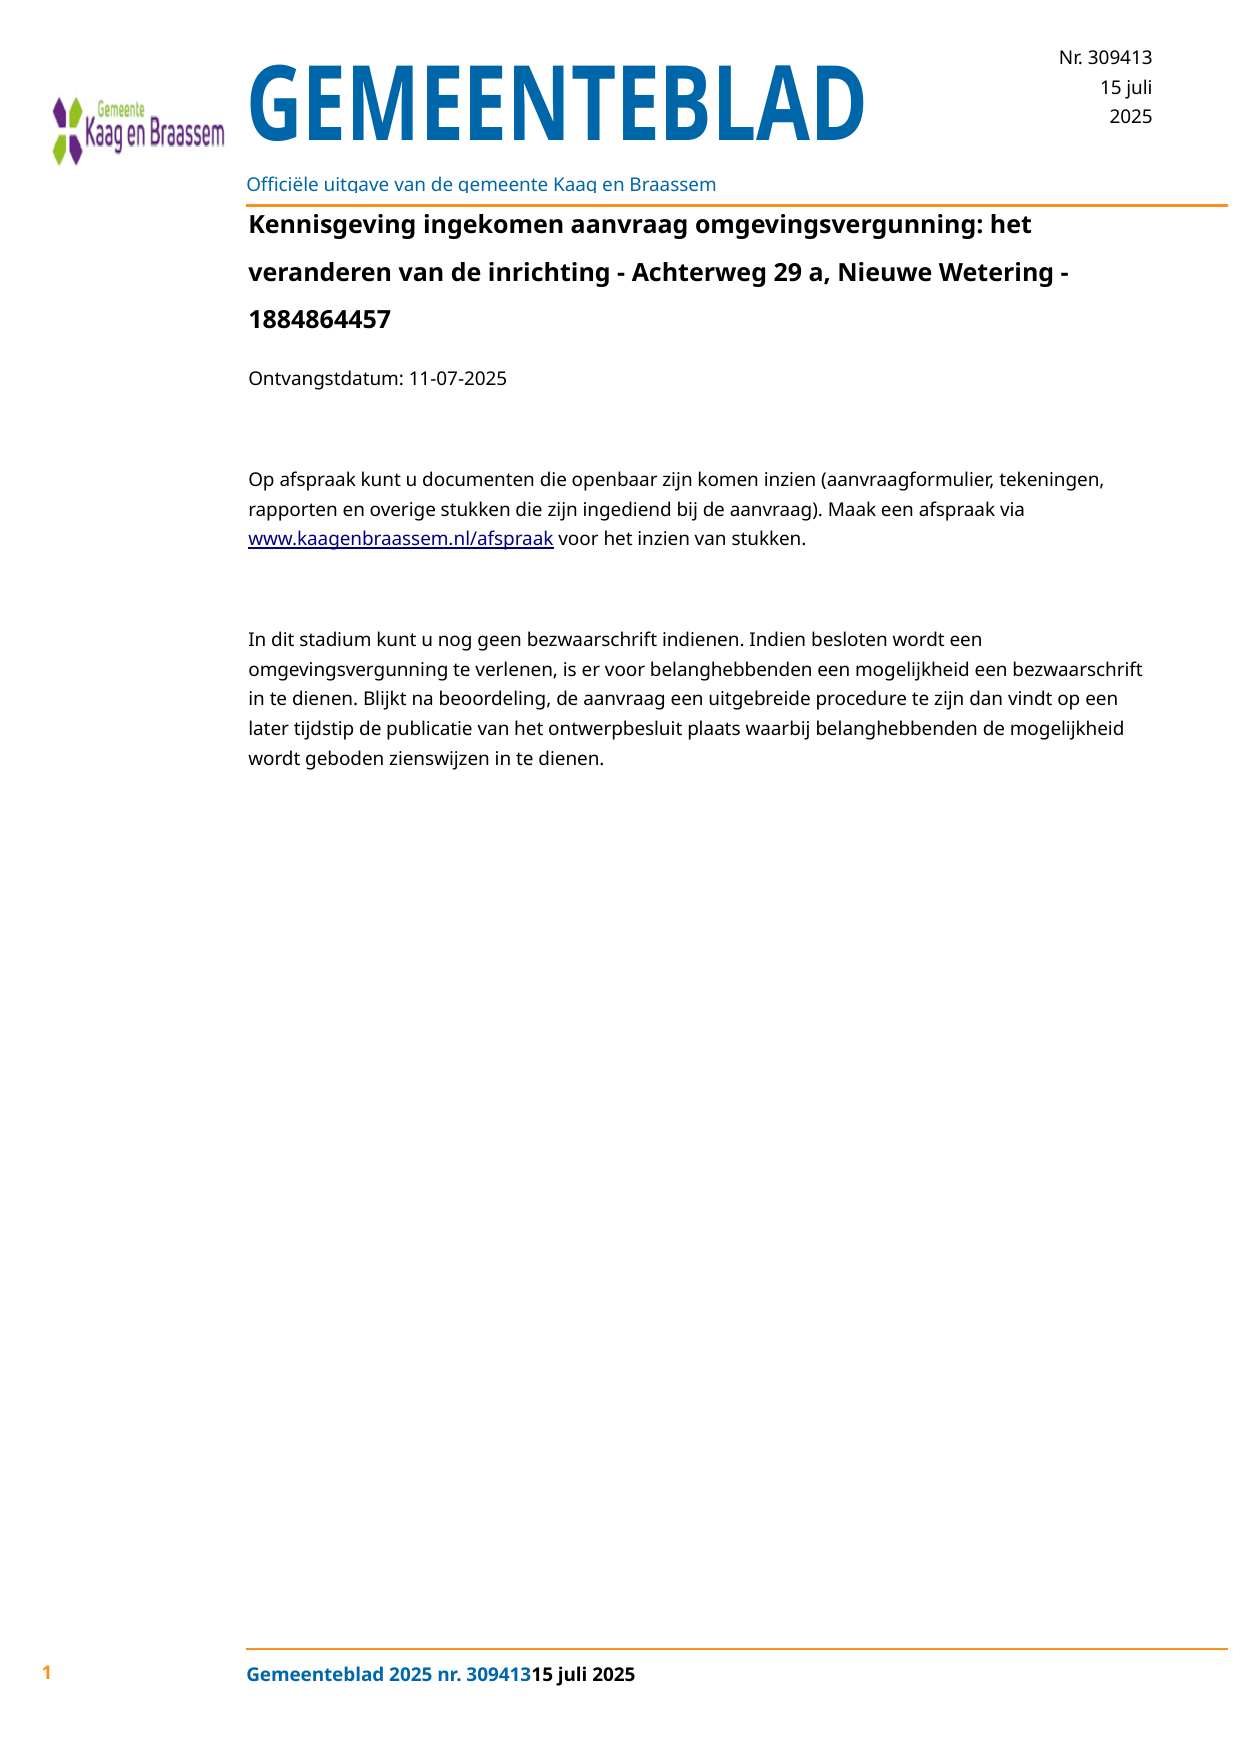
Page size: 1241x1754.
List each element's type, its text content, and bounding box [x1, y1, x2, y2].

text Ontvangstdatum: 11-07-2025 [248, 366, 1152, 391]
text Kennisgeving ingekomen aanvraag omgevingsvergunning: het veranderen van de inrichting - Achterweg 29 a, Nieuwe Wetering - 1884864457 [248, 207, 1152, 336]
text Op afspraak kunt u documenten die openbaar zijn komen inzien (aanvraagformulier, tekeningen, rapporten en overige stukken die zijn ingediend bij de aanvraag). Maak een afspraak via www.kaagenbraassem.nl/afspraak voor het inzien van stukken. [248, 466, 1152, 551]
picture [41, 47, 231, 172]
text In dit stadium kunt u nog geen bezwaarschrift indienen. Indien besloten wordt een omgevingsvergunning te verlenen, is er voor belanghebbenden een mogelijkheid een bezwaarschrift in te dienen. Blijkt na beoordeling, de aanvraag een uitgebreide procedure te zijn dan vindt op een later tijdstip de publicatie van het ontwerpbesluit plaats waarbij belanghebbenden de mogelijkheid wordt geboden zienswijzen in te dienen. [248, 626, 1152, 770]
